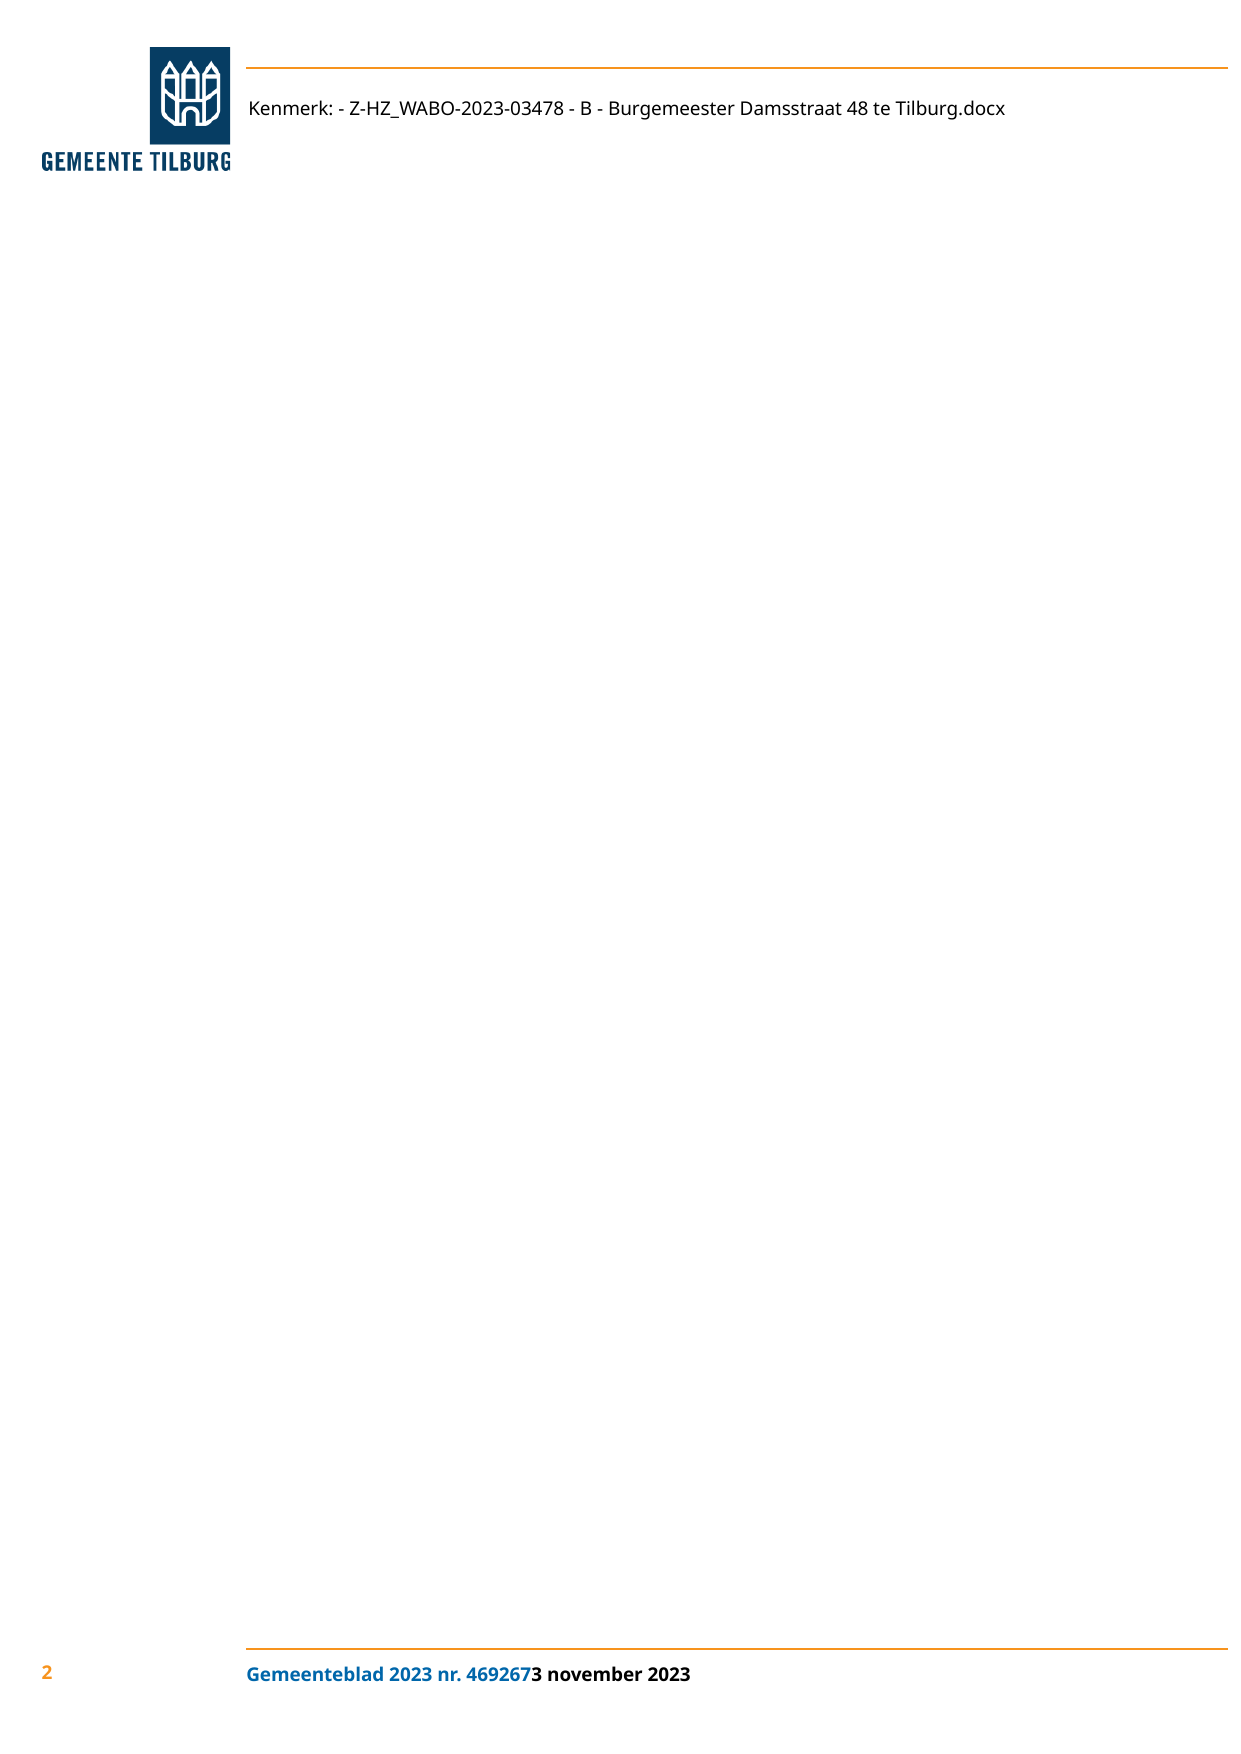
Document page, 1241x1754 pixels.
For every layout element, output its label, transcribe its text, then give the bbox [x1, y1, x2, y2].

text Kenmerk: - Z-HZ_WABO-2023-03478 - B - Burgemeester Damsstraat 48 te Tilburg.docx [248, 95, 1152, 121]
picture [41, 47, 231, 172]
